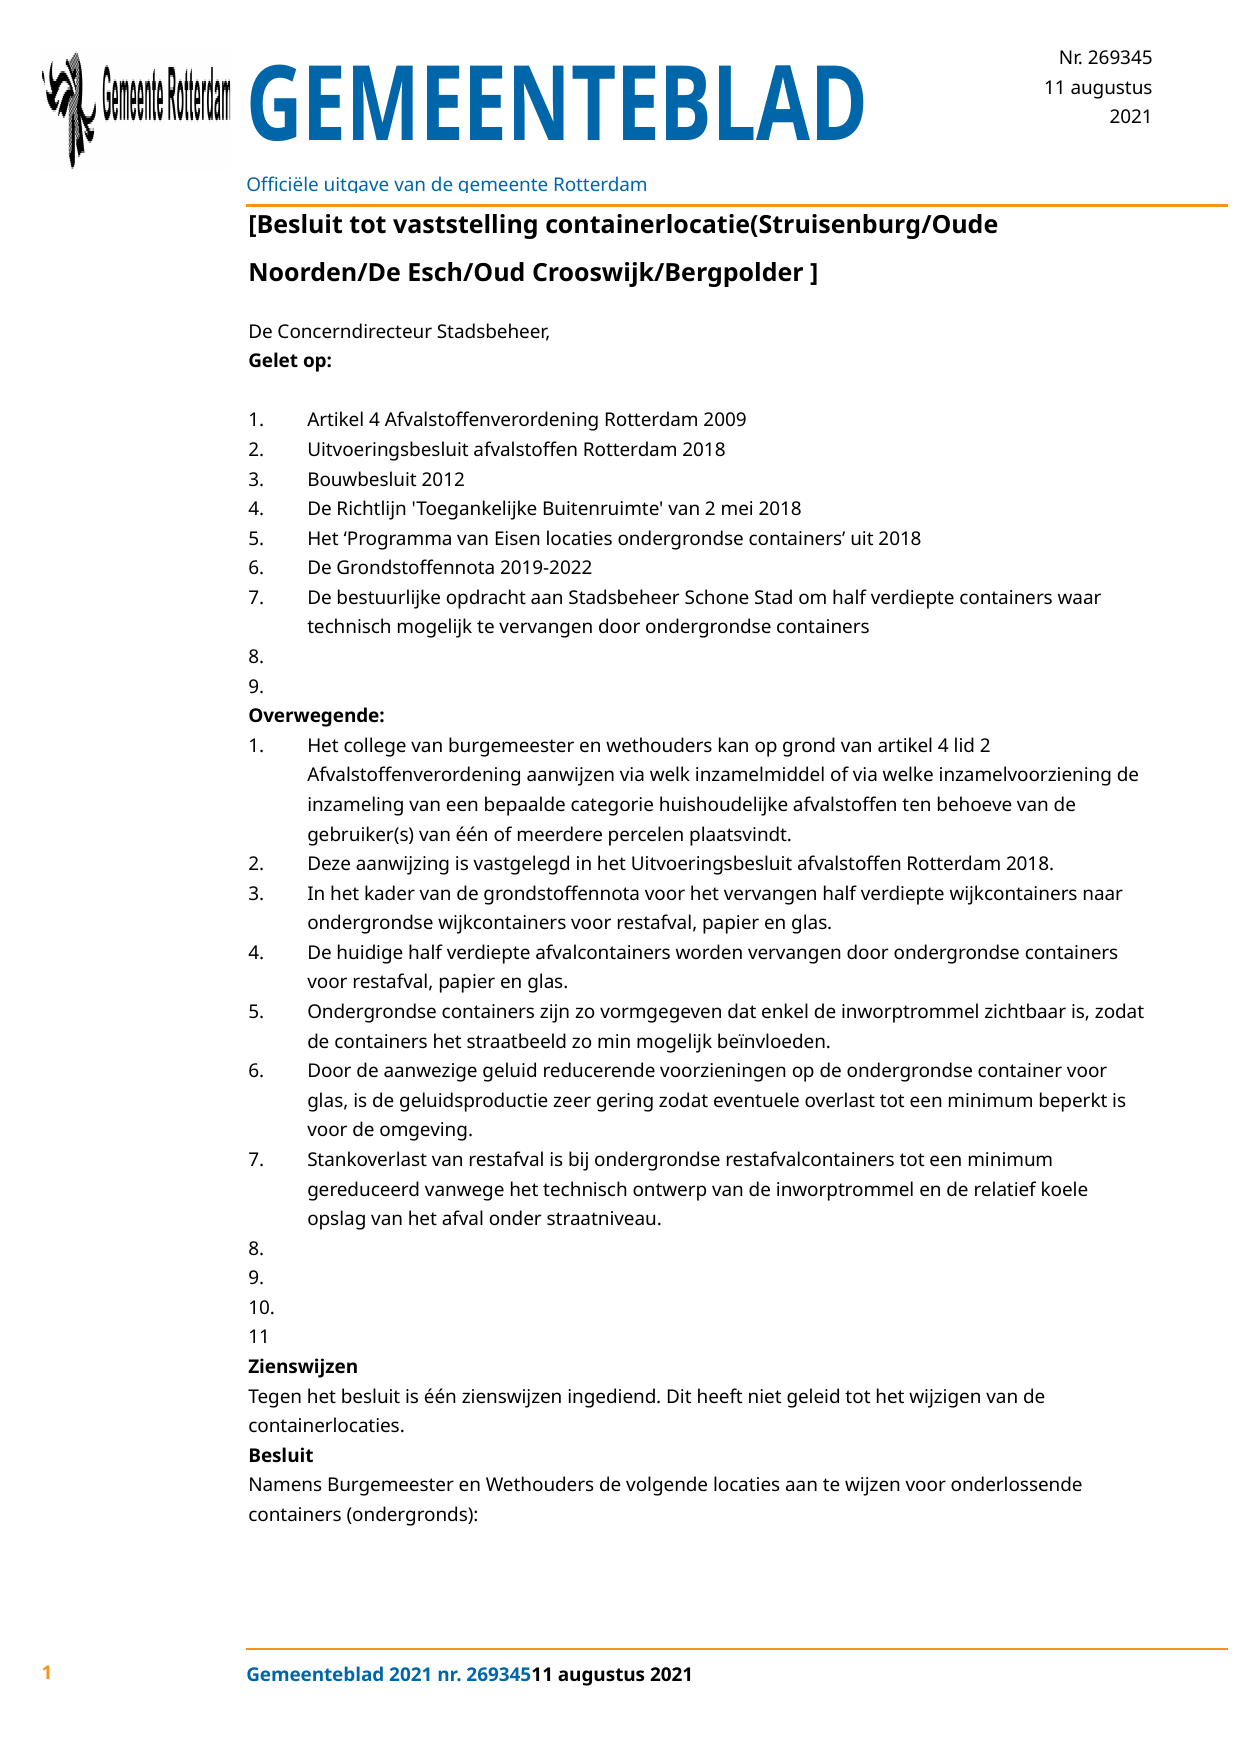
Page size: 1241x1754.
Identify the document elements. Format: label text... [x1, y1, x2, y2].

text [Besluit tot vaststelling containerlocatie(Struisenburg/Oude Noorden/De Esch/Oud Crooswijk/Bergpolder ] [248, 207, 1152, 288]
list Het college van burgemeester en wethouders kan op grond van artikel 4 lid 2 Afvalstoffenverordening aanwijzen via welk inzamelmiddel of via welke inzamelvoorziening de inzameling van een bepaalde categorie huishoudelijke afvalstoffen ten behoeve van de gebruiker(s) van één of meerdere percelen plaatsvindt. [248, 732, 1152, 847]
list In het kader van de grondstoffennota voor het vervangen half verdiepte wijkcontainers naar ondergrondse wijkcontainers voor restafval, papier en glas. [248, 880, 1152, 935]
list Ondergrondse containers zijn zo vormgegeven dat enkel de inworptrommel zichtbaar is, zodat de containers het straatbeeld zo min mogelijk beïnvloeden. [248, 998, 1152, 1054]
list De huidige half verdiepte afvalcontainers worden vervangen door ondergrondse containers voor restafval, papier en glas. [248, 939, 1152, 994]
text Besluit [248, 1442, 1152, 1468]
list De Grondstoffennota 2019-2022 [248, 554, 1152, 580]
list Door de aanwezige geluid reducerende voorzieningen op de ondergrondse container voor glas, is de geluidsproductie zeer gering zodat eventuele overlast tot een minimum beperkt is voor de omgeving. [248, 1057, 1152, 1142]
list Artikel 4 Afvalstoffenverordening Rotterdam 2009 [248, 407, 1152, 432]
list De Richtlijn 'Toegankelijke Buitenruimte' van 2 mei 2018 [248, 495, 1152, 521]
list Uitvoeringsbesluit afvalstoffen Rotterdam 2018 [248, 436, 1152, 462]
text Gelet op: [248, 347, 1152, 373]
text Namens Burgemeester en Wethouders de volgende locaties aan te wijzen voor onderlossende containers (ondergronds): [248, 1472, 1152, 1527]
text Zienswijzen [248, 1353, 1152, 1379]
list Deze aanwijzing is vastgelegd in het Uitvoeringsbesluit afvalstoffen Rotterdam 2018. [248, 850, 1152, 876]
text Overwegende: [248, 702, 1152, 728]
list Bouwbesluit 2012 [248, 466, 1152, 492]
list Stankoverlast van restafval is bij ondergrondse restafvalcontainers tot een minimum gereduceerd vanwege het technisch ontwerp van de inworptrommel en de relatief koele opslag van het afval onder straatniveau. [248, 1146, 1152, 1231]
text Tegen het besluit is één zienswijzen ingediend. Dit heeft niet geleid tot het wijzigen van de containerlocaties. [248, 1383, 1152, 1438]
text De Concerndirecteur Stadsbeheer, [248, 318, 1152, 344]
picture [41, 47, 231, 172]
list Het ‘Programma van Eisen locaties ondergrondse containers’ uit 2018 [248, 525, 1152, 551]
list De bestuurlijke opdracht aan Stadsbeheer Schone Stad om half verdiepte containers waar technisch mogelijk te vervangen door ondergrondse containers [248, 584, 1152, 639]
